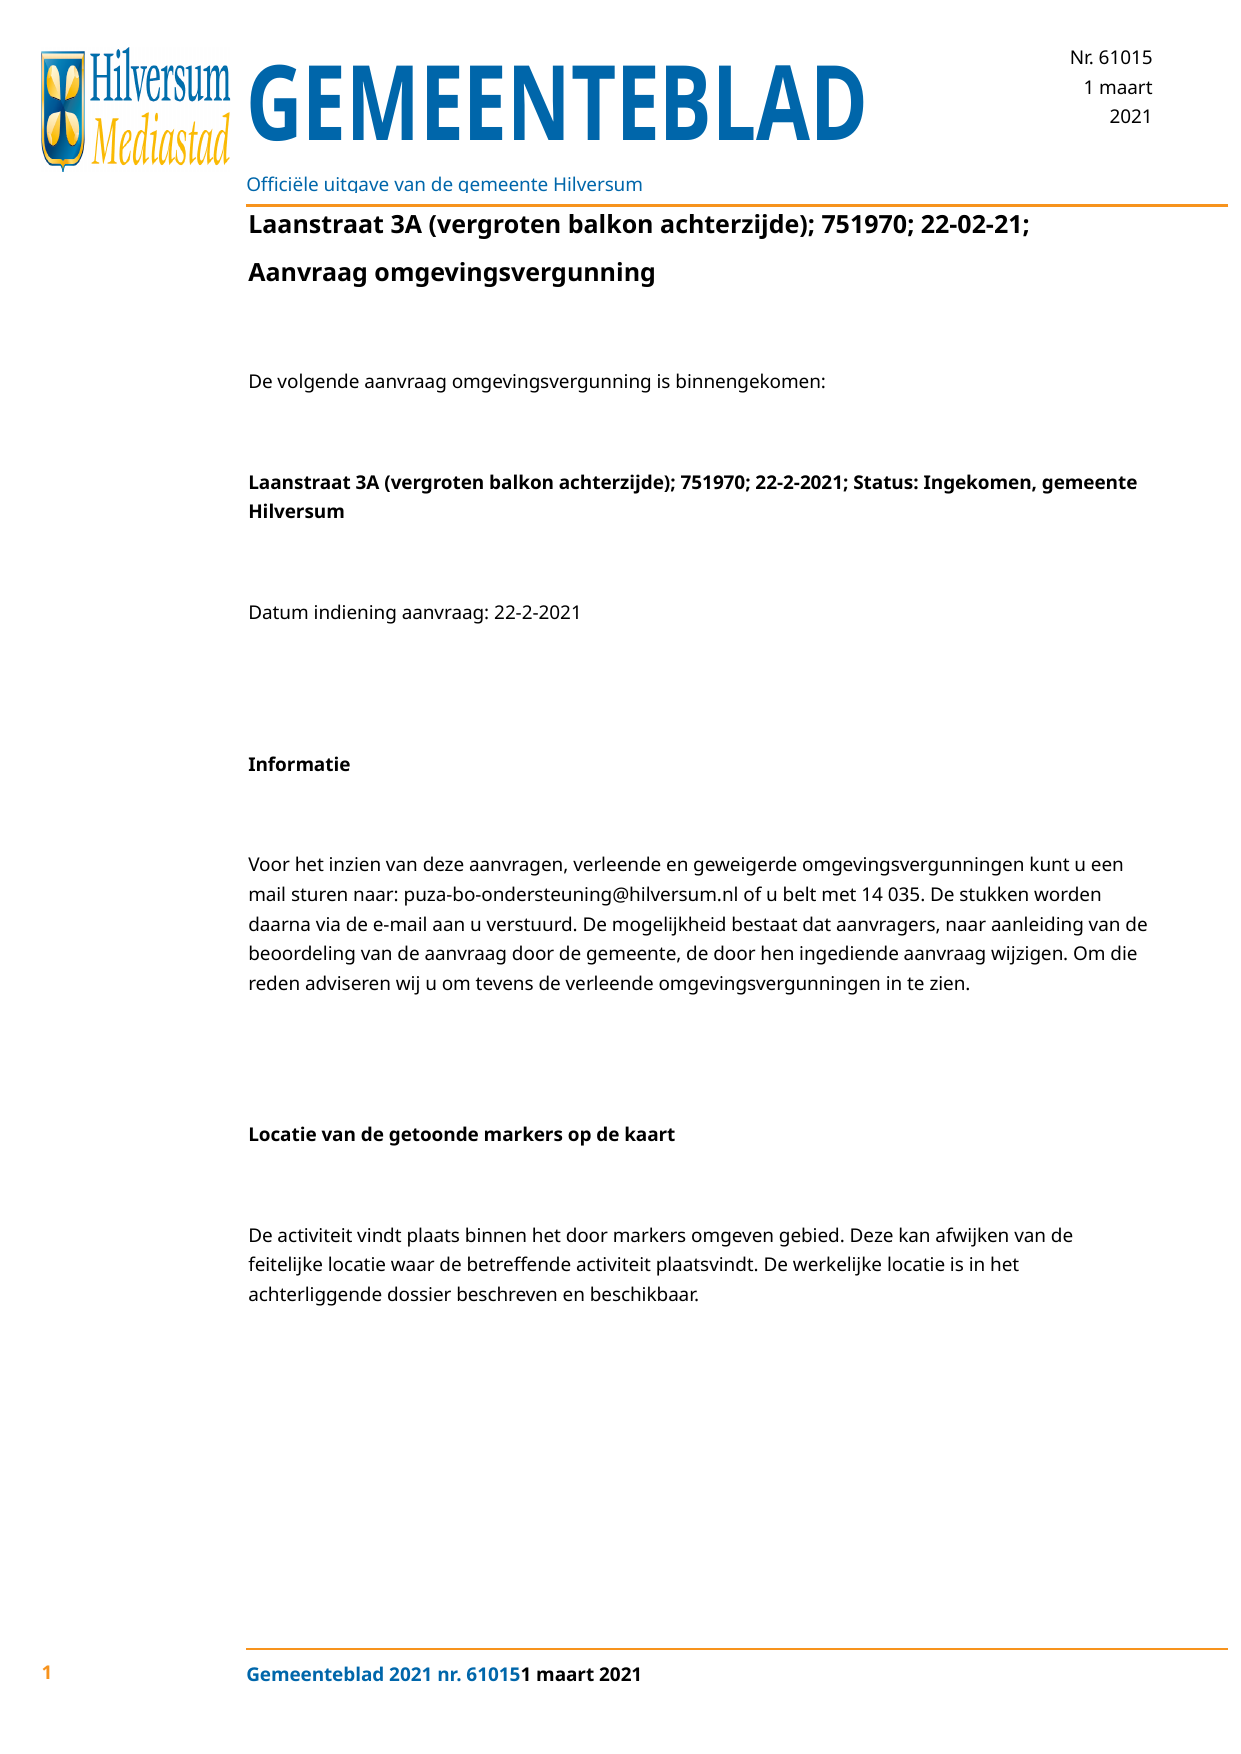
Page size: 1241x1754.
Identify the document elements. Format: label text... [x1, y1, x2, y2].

text Datum indiening aanvraag: 22-2-2021 [248, 599, 1152, 625]
text Voor het inzien van deze aanvragen, verleende en geweigerde omgevingsvergunningen kunt u een mail sturen naar: puza-bo-ondersteuning@hilversum.nl of u belt met 14 035. De stukken worden daarna via de e-mail aan u verstuurd. De mogelijkheid bestaat dat aanvragers, naar aanleiding van de beoordeling van de aanvraag door de gemeente, de door hen ingediende aanvraag wijzigen. Om die reden adviseren wij u om tevens de verleende omgevingsvergunningen in te zien. [248, 852, 1152, 996]
text Locatie van de getoonde markers op de kaart [248, 1121, 1152, 1147]
text Laanstraat 3A (vergroten balkon achterzijde); 751970; 22-02-21; Aanvraag omgevingsvergunning [248, 207, 1152, 288]
text De activiteit vindt plaats binnen het door markers omgeven gebied. Deze kan afwijken van de feitelijke locatie waar de betreffende activiteit plaatsvindt. De werkelijke locatie is in het achterliggende dossier beschreven en beschikbaar. [248, 1222, 1152, 1307]
text De volgende aanvraag omgevingsvergunning is binnengekomen: [248, 368, 1152, 394]
text Informatie [248, 751, 1152, 777]
text Laanstraat 3A (vergroten balkon achterzijde); 751970; 22-2-2021; Status: Ingekomen, gemeente Hilversum [248, 469, 1152, 524]
picture [41, 47, 231, 172]
